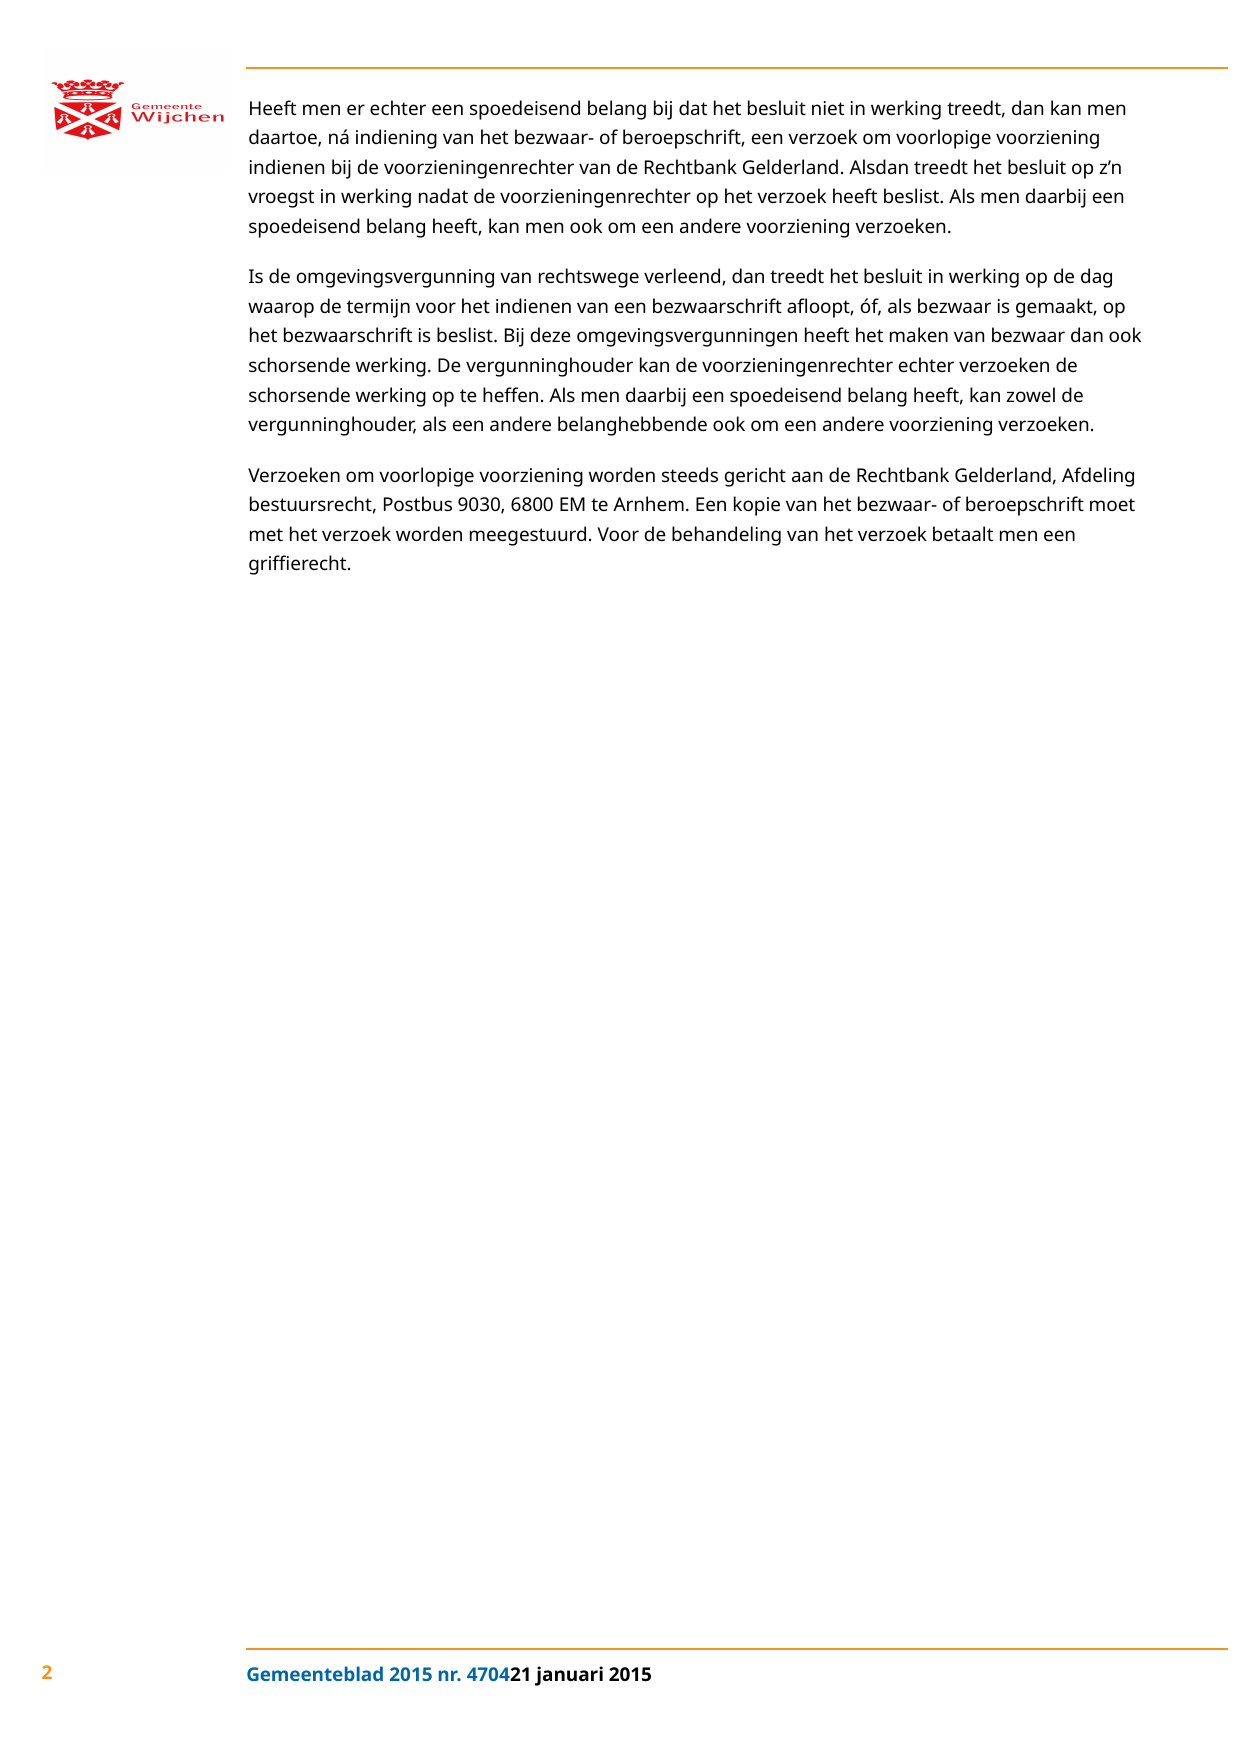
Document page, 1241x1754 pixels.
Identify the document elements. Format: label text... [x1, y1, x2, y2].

picture [41, 47, 231, 172]
text Is de omgevingsvergunning van rechtswege verleend, dan treedt het besluit in werking op de dag waarop de termijn voor het indienen van een bezwaarschrift afloopt, óf, als bezwaar is gemaakt, op het bezwaarschrift is beslist. Bij deze omgevingsvergunningen heeft het maken van bezwaar dan ook schorsende werking. De vergunninghouder kan de voorzieningenrechter echter verzoeken de schorsende werking op te heffen. Als men daarbij een spoedeisend belang heeft, kan zowel de vergunninghouder, als een andere belanghebbende ook om een andere voorziening verzoeken. [248, 263, 1152, 437]
text Verzoeken om voorlopige voorziening worden steeds gericht aan de Rechtbank Gelderland, Afdeling bestuursrecht, Postbus 9030, 6800 EM te Arnhem. Een kopie van het bezwaar- of beroepschrift moet met het verzoek worden meegestuurd. Voor de behandeling van het verzoek betaalt men een griffierecht. [248, 462, 1152, 576]
text Heeft men er echter een spoedeisend belang bij dat het besluit niet in werking treedt, dan kan men daartoe, ná indiening van het bezwaar- of beroepschrift, een verzoek om voorlopige voorziening indienen bij de voorzieningenrechter van de Rechtbank Gelderland. Alsdan treedt het besluit op z’n vroegst in werking nadat de voorzieningenrechter op het verzoek heeft beslist. Als men daarbij een spoedeisend belang heeft, kan men ook om een andere voorziening verzoeken. [248, 95, 1152, 239]
